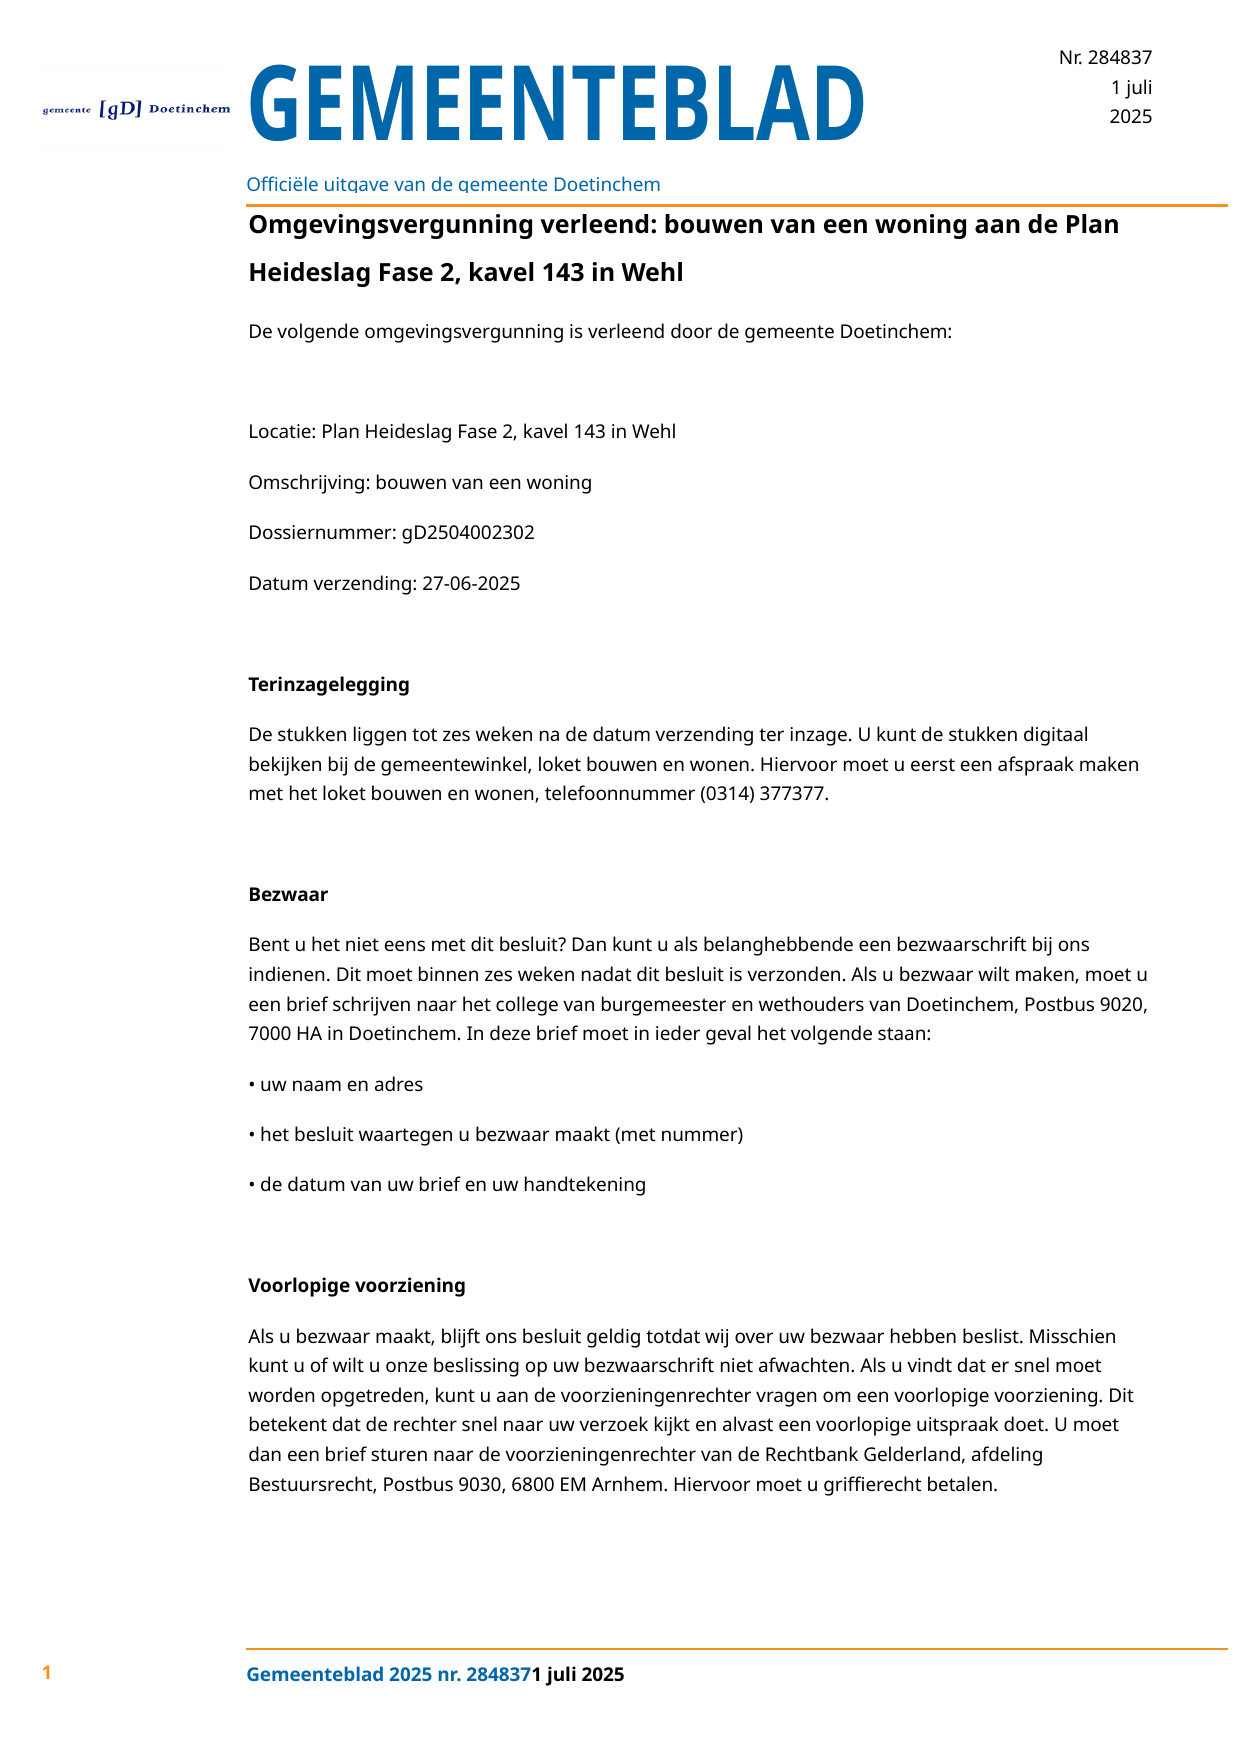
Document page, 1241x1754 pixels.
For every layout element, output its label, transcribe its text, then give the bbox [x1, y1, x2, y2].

text Datum verzending: 27-06-2025 [248, 570, 1152, 596]
text Terinzagelegging [248, 671, 1152, 697]
text Dossiernummer: gD2504002302 [248, 519, 1152, 545]
text • de datum van uw brief en uw handtekening [248, 1172, 1152, 1197]
text • uw naam en adres [248, 1071, 1152, 1097]
text Als u bezwaar maakt, blijft ons besluit geldig totdat wij over uw bezwaar hebben beslist. Misschien kunt u of wilt u onze beslissing op uw bezwaarschrift niet afwachten. Als u vindt dat er snel moet worden opgetreden, kunt u aan de voorzieningenrechter vragen om een voorlopige voorziening. Dit betekent dat de rechter snel naar uw verzoek kijkt en alvast een voorlopige uitspraak doet. U moet dan een brief sturen naar de voorzieningenrechter van de Rechtbank Gelderland, afdeling Bestuursrecht, Postbus 9030, 6800 EM Arnhem. Hiervoor moet u griffierecht betalen. [248, 1323, 1152, 1497]
text Locatie: Plan Heideslag Fase 2, kavel 143 in Wehl [248, 419, 1152, 444]
text Omgevingsvergunning verleend: bouwen van een woning aan de Plan Heideslag Fase 2, kavel 143 in Wehl [248, 207, 1152, 288]
text De stukken liggen tot zes weken na de datum verzending ter inzage. U kunt de stukken digitaal bekijken bij de gemeentewinkel, loket bouwen en wonen. Hiervoor moet u eerst een afspraak maken met het loket bouwen en wonen, telefoonnummer (0314) 377377. [248, 721, 1152, 806]
text • het besluit waartegen u bezwaar maakt (met nummer) [248, 1121, 1152, 1147]
picture [41, 47, 231, 172]
text Bezwaar [248, 881, 1152, 907]
text Voorlopige voorziening [248, 1272, 1152, 1298]
text De volgende omgevingsvergunning is verleend door de gemeente Doetinchem: [248, 318, 1152, 344]
text Bent u het niet eens met dit besluit? Dan kunt u als belanghebbende een bezwaarschrift bij ons indienen. Dit moet binnen zes weken nadat dit besluit is verzonden. Als u bezwaar wilt maken, moet u een brief schrijven naar het college van burgemeester en wethouders van Doetinchem, Postbus 9020, 7000 HA in Doetinchem. In deze brief moet in ieder geval het volgende staan: [248, 932, 1152, 1046]
text Omschrijving: bouwen van een woning [248, 469, 1152, 495]
